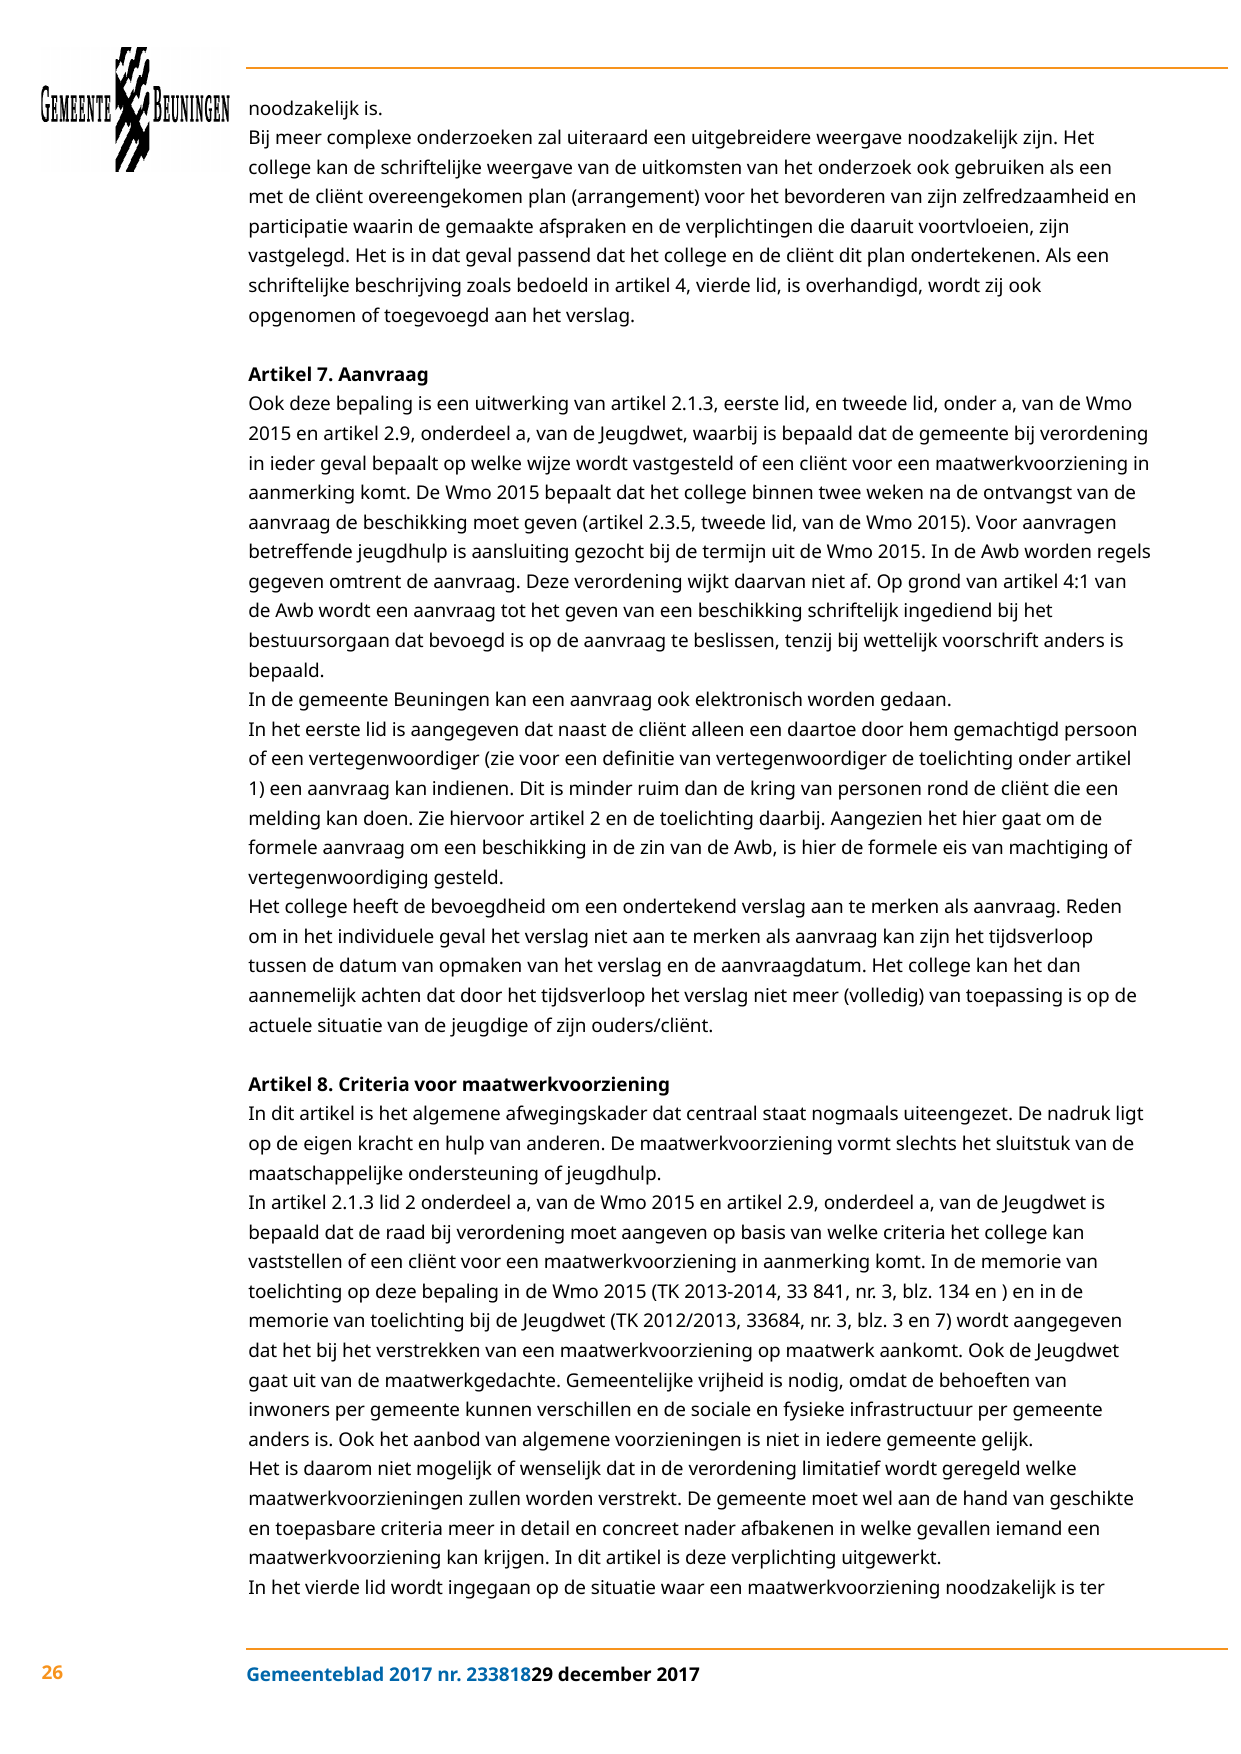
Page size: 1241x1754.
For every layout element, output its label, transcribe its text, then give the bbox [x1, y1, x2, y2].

text In de gemeente Beuningen kan een aanvraag ook elektronisch worden gedaan. [248, 686, 1152, 712]
text Bij meer complexe onderzoeken zal uiteraard een uitgebreidere weergave noodzakelijk zijn. Het college kan de schriftelijke weergave van de uitkomsten van het onderzoek ook gebruiken als een met de cliënt overeengekomen plan (arrangement) voor het bevorderen van zijn zelfredzaamheid en participatie waarin de gemaakte afspraken en de verplichtingen die daaruit voortvloeien, zijn vastgelegd. Het is in dat geval passend dat het college en de cliënt dit plan ondertekenen. Als een schriftelijke beschrijving zoals bedoeld in artikel 4, vierde lid, is overhandigd, wordt zij ook opgenomen of toegevoegd aan het verslag. [248, 124, 1152, 328]
text noodzakelijk is. [248, 95, 1152, 121]
text Artikel 7. Aanvraag [248, 361, 1152, 387]
text In dit artikel is het algemene afwegingskader dat centraal staat nogmaals uiteengezet. De nadruk ligt op de eigen kracht en hulp van anderen. De maatwerkvoorziening vormt slechts het sluitstuk van de maatschappelijke ondersteuning of jeugdhulp. [248, 1101, 1152, 1186]
text Het is daarom niet mogelijk of wenselijk dat in de verordening limitatief wordt geregeld welke maatwerkvoorzieningen zullen worden verstrekt. De gemeente moet wel aan de hand van geschikte en toepasbare criteria meer in detail en concreet nader afbakenen in welke gevallen iemand een maatwerkvoorziening kan krijgen. In dit artikel is deze verplichting uitgewerkt. [248, 1456, 1152, 1570]
picture [41, 47, 231, 172]
text Artikel 8. Criteria voor maatwerkvoorziening [248, 1071, 1152, 1097]
text Het college heeft de bevoegdheid om een ondertekend verslag aan te merken als aanvraag. Reden om in het individuele geval het verslag niet aan te merken als aanvraag kan zijn het tijdsverloop tussen de datum van opmaken van het verslag en de aanvraagdatum. Het college kan het dan aannemelijk achten dat door het tijdsverloop het verslag niet meer (volledig) van toepassing is op de actuele situatie van de jeugdige of zijn ouders/cliënt. [248, 893, 1152, 1038]
text In het vierde lid wordt ingegaan op de situatie waar een maatwerkvoorziening noodzakelijk is ter [248, 1574, 1152, 1600]
text Ook deze bepaling is een uitwerking van artikel 2.1.3, eerste lid, en tweede lid, onder a, van de Wmo 2015 en artikel 2.9, onderdeel a, van de Jeugdwet, waarbij is bepaald dat de gemeente bij verordening in ieder geval bepaalt op welke wijze wordt vastgesteld of een cliënt voor een maatwerkvoorziening in aanmerking komt. De Wmo 2015 bepaalt dat het college binnen twee weken na de ontvangst van de aanvraag de beschikking moet geven (artikel 2.3.5, tweede lid, van de Wmo 2015). Voor aanvragen betreffende jeugdhulp is aansluiting gezocht bij de termijn uit de Wmo 2015. In de Awb worden regels gegeven omtrent de aanvraag. Deze verordening wijkt daarvan niet af. Op grond van artikel 4:1 van de Awb wordt een aanvraag tot het geven van een beschikking schriftelijk ingediend bij het bestuursorgaan dat bevoegd is op de aanvraag te beslissen, tenzij bij wettelijk voorschrift anders is bepaald. [248, 391, 1152, 683]
text In het eerste lid is aangegeven dat naast de cliënt alleen een daartoe door hem gemachtigd persoon of een vertegenwoordiger (zie voor een definitie van vertegenwoordiger de toelichting onder artikel 1) een aanvraag kan indienen. Dit is minder ruim dan de kring van personen rond de cliënt die een melding kan doen. Zie hiervoor artikel 2 en de toelichting daarbij. Aangezien het hier gaat om de formele aanvraag om een beschikking in de zin van de Awb, is hier de formele eis van machtiging of vertegenwoordiging gesteld. [248, 716, 1152, 890]
text In artikel 2.1.3 lid 2 onderdeel a, van de Wmo 2015 en artikel 2.9, onderdeel a, van de Jeugdwet is bepaald dat de raad bij verordening moet aangeven op basis van welke criteria het college kan vaststellen of een cliënt voor een maatwerkvoorziening in aanmerking komt. In de memorie van toelichting op deze bepaling in de Wmo 2015 (TK 2013-2014, 33 841, nr. 3, blz. 134 en ) en in de memorie van toelichting bij de Jeugdwet (TK 2012/2013, 33684, nr. 3, blz. 3 en 7) wordt aangegeven dat het bij het verstrekken van een maatwerkvoorziening op maatwerk aankomt. Ook de Jeugdwet gaat uit van de maatwerkgedachte. Gemeentelijke vrijheid is nodig, omdat de behoeften van inwoners per gemeente kunnen verschillen en de sociale en fysieke infrastructuur per gemeente anders is. Ook het aanbod van algemene voorzieningen is niet in iedere gemeente gelijk. [248, 1189, 1152, 1452]
